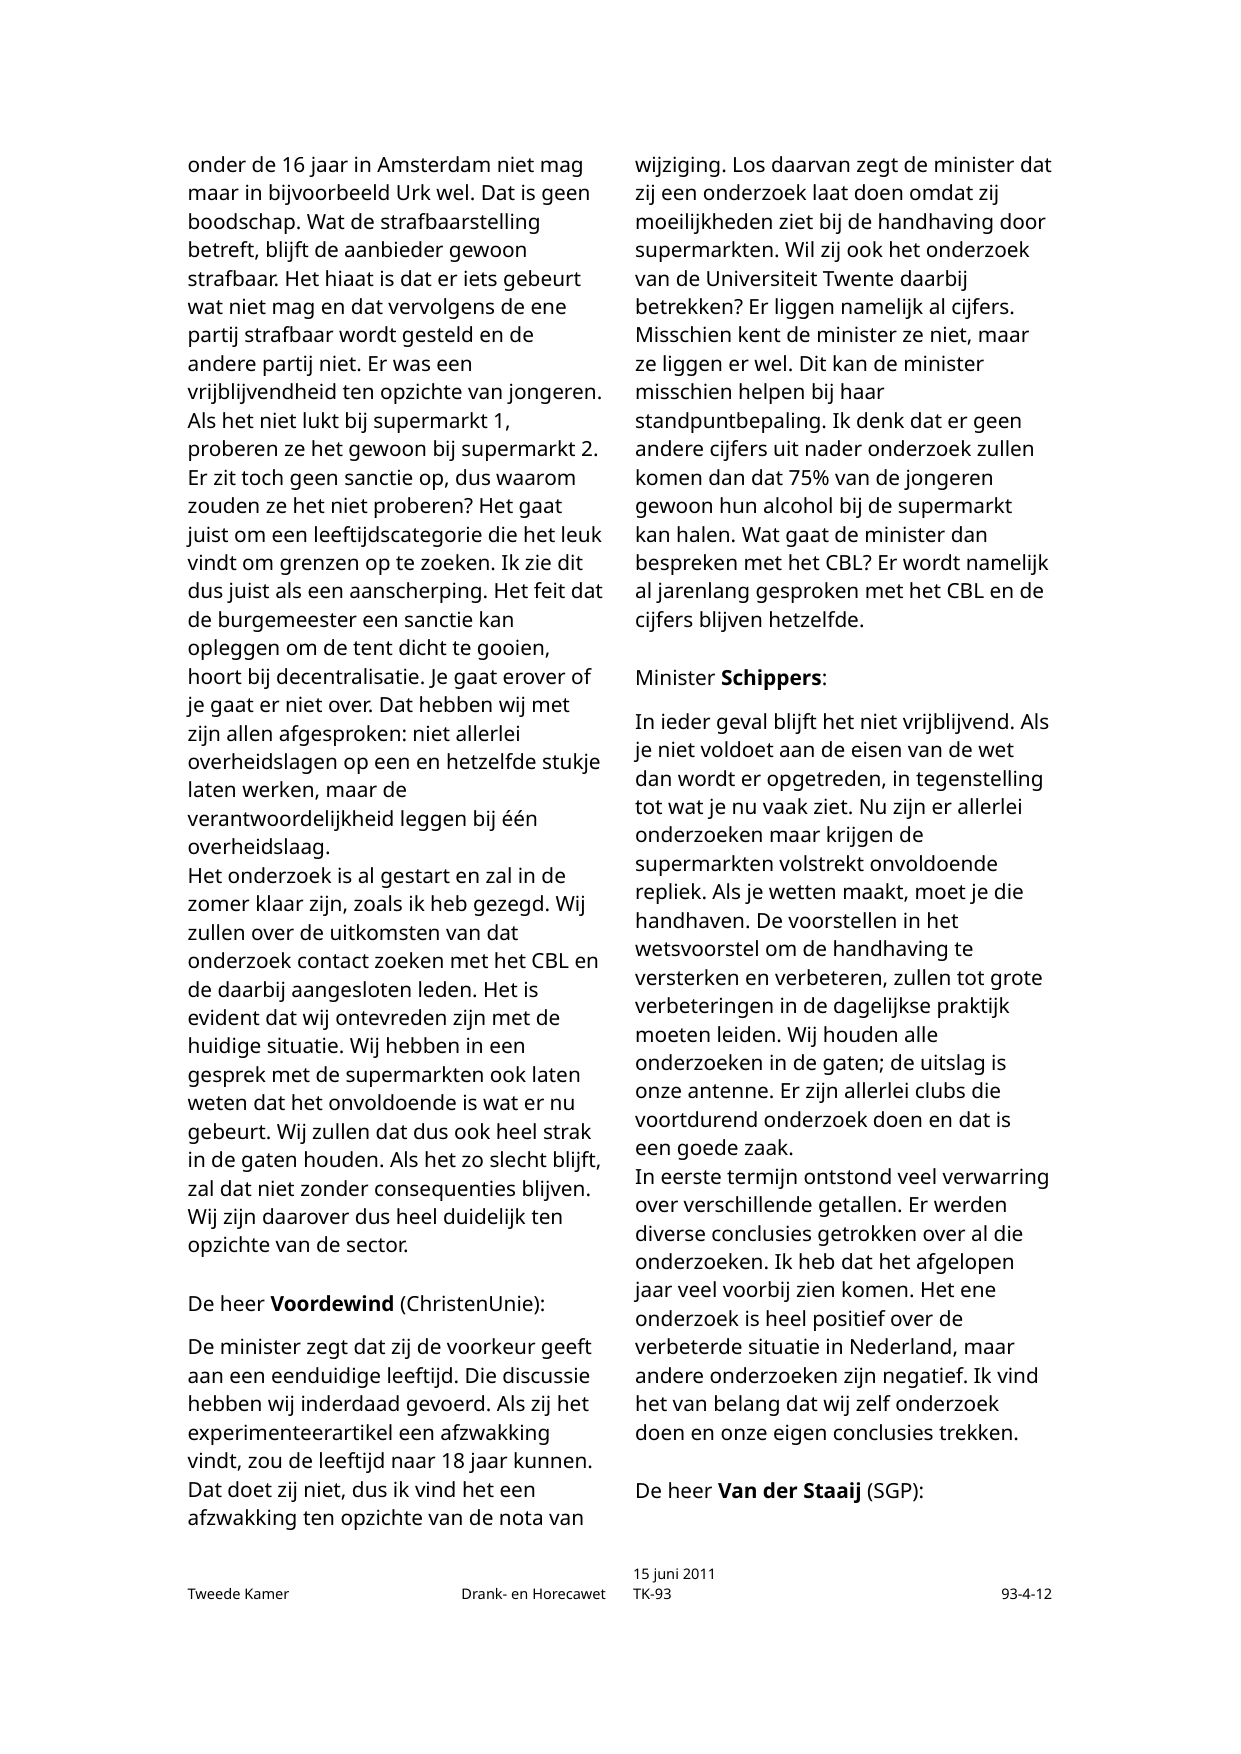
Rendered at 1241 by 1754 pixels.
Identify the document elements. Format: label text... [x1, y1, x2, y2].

text De heer Voordewind (ChristenUnie): [187, 1289, 605, 1317]
text In eerste termijn ontstond veel verwarring over verschillende getallen. Er werden diverse conclusies getrokken over al die onderzoeken. Ik heb dat het afgelopen jaar veel voorbij zien komen. Het ene onderzoek is heel positief over de verbeterde situatie in Nederland, maar andere onderzoeken zijn negatief. Ik vind het van belang dat wij zelf onderzoek doen en onze eigen conclusies trekken. [635, 1162, 1053, 1446]
text wijziging. Los daarvan zegt de minister dat zij een onderzoek laat doen omdat zij moeilijkheden ziet bij de handhaving door supermarkten. Wil zij ook het onderzoek van de Universiteit Twente daarbij betrekken? Er liggen namelijk al cijfers. Misschien kent de minister ze niet, maar ze liggen er wel. Dit kan de minister misschien helpen bij haar standpuntbepaling. Ik denk dat er geen andere cijfers uit nader onderzoek zullen komen dan dat 75% van de jongeren gewoon hun alcohol bij de supermarkt kan halen. Wat gaat de minister dan bespreken met het CBL? Er wordt namelijk al jarenlang gesproken met het CBL en de cijfers blijven hetzelfde. [635, 150, 1053, 633]
text De heer Van der Staaij (SGP): [635, 1476, 1053, 1505]
text Minister Schippers: [635, 663, 1053, 692]
text De minister zegt dat zij de voorkeur geeft aan een eenduidige leeftijd. Die discussie hebben wij inderdaad gevoerd. Als zij het experimenteerartikel een afzwakking vindt, zou de leeftijd naar 18 jaar kunnen. Dat doet zij niet, dus ik vind het een afzwakking ten opzichte van de nota van [187, 1332, 605, 1532]
text Het onderzoek is al gestart en zal in de zomer klaar zijn, zoals ik heb gezegd. Wij zullen over de uitkomsten van dat onderzoek contact zoeken met het CBL en de daarbij aangesloten leden. Het is evident dat wij ontevreden zijn met de huidige situatie. Wij hebben in een gesprek met de supermarkten ook laten weten dat het onvoldoende is wat er nu gebeurt. Wij zullen dat dus ook heel strak in de gaten houden. Als het zo slecht blijft, zal dat niet zonder consequenties blijven. Wij zijn daarover dus heel duidelijk ten opzichte van de sector. [187, 861, 605, 1259]
text In ieder geval blijft het niet vrijblijvend. Als je niet voldoet aan de eisen van de wet dan wordt er opgetreden, in tegenstelling tot wat je nu vaak ziet. Nu zijn er allerlei onderzoeken maar krijgen de supermarkten volstrekt onvoldoende repliek. Als je wetten maakt, moet je die handhaven. De voorstellen in het wetsvoorstel om de handhaving te versterken en verbeteren, zullen tot grote verbeteringen in de dagelijkse praktijk moeten leiden. Wij houden alle onderzoeken in de gaten; de uitslag is onze antenne. Er zijn allerlei clubs die voortdurend onderzoek doen en dat is een goede zaak. [635, 707, 1053, 1162]
text onder de 16 jaar in Amsterdam niet mag maar in bijvoorbeeld Urk wel. Dat is geen boodschap. Wat de strafbaarstelling betreft, blijft de aanbieder gewoon strafbaar. Het hiaat is dat er iets gebeurt wat niet mag en dat vervolgens de ene partij strafbaar wordt gesteld en de andere partij niet. Er was een vrijblijvendheid ten opzichte van jongeren. Als het niet lukt bij supermarkt 1, proberen ze het gewoon bij supermarkt 2. Er zit toch geen sanctie op, dus waarom zouden ze het niet proberen? Het gaat juist om een leeftijdscategorie die het leuk vindt om grenzen op te zoeken. Ik zie dit dus juist als een aanscherping. Het feit dat de burgemeester een sanctie kan opleggen om de tent dicht te gooien, hoort bij decentralisatie. Je gaat erover of je gaat er niet over. Dat hebben wij met zijn allen afgesproken: niet allerlei overheidslagen op een en hetzelfde stukje laten werken, maar de verantwoordelijkheid leggen bij één overheidslaag. [187, 150, 605, 861]
